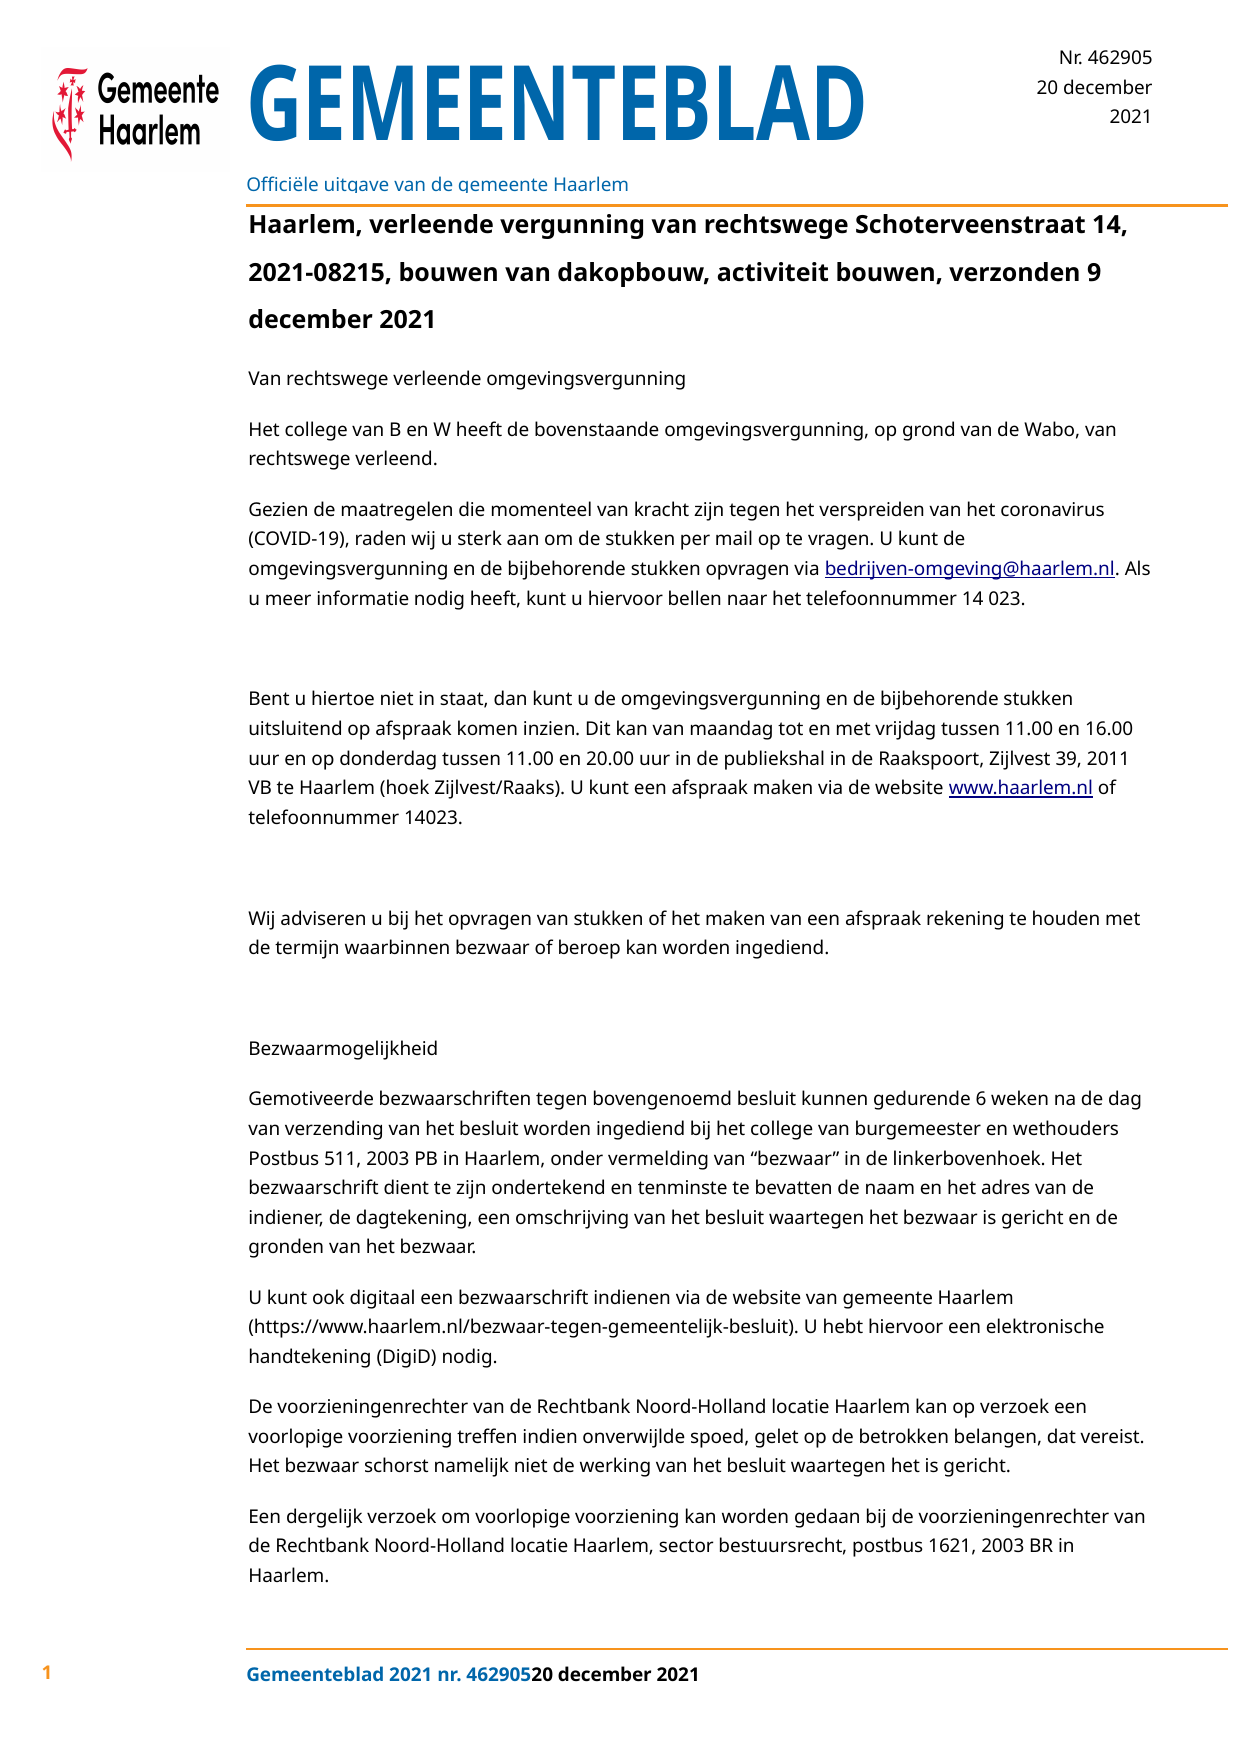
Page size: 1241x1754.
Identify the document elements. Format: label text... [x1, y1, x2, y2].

text Het college van B en W heeft de bovenstaande omgevingsvergunning, op grond van de Wabo, van rechtswege verleend. [248, 416, 1152, 471]
text Gezien de maatregelen die momenteel van kracht zijn tegen het verspreiden van het coronavirus (COVID-19), raden wij u sterk aan om de stukken per mail op te vragen. U kunt de omgevingsvergunning en de bijbehorende stukken opvragen via bedrijven-omgeving@haarlem.nl. Als u meer informatie nodig heeft, kunt u hiervoor bellen naar het telefoonnummer 14 023. [248, 496, 1152, 610]
text Haarlem, verleende vergunning van rechtswege Schoterveenstraat 14, 2021-08215, bouwen van dakopbouw, activiteit bouwen, verzonden 9 december 2021 [248, 207, 1152, 336]
text Wij adviseren u bij het opvragen van stukken of het maken van een afspraak rekening te houden met de termijn waarbinnen bezwaar of beroep kan worden ingediend. [248, 905, 1152, 960]
text Een dergelijk verzoek om voorlopige voorziening kan worden gedaan bij de voorzieningenrechter van de Rechtbank Noord-Holland locatie Haarlem, sector bestuursrecht, postbus 1621, 2003 BR in Haarlem. [248, 1503, 1152, 1588]
text Bent u hiertoe niet in staat, dan kunt u de omgevingsvergunning en de bijbehorende stukken uitsluitend op afspraak komen inzien. Dit kan van maandag tot en met vrijdag tussen 11.00 en 16.00 uur en op donderdag tussen 11.00 en 20.00 uur in de publiekshal in de Raakspoort, Zijlvest 39, 2011 VB te Haarlem (hoek Zijlvest/Raaks). U kunt een afspraak maken via de website www.haarlem.nl of telefoonnummer 14023. [248, 686, 1152, 829]
text U kunt ook digitaal een bezwaarschrift indienen via de website van gemeente Haarlem (https://www.haarlem.nl/bezwaar-tegen-gemeentelijk-besluit). U hebt hiervoor een elektronische handtekening (DigiD) nodig. [248, 1284, 1152, 1369]
text Van rechtswege verleende omgevingsvergunning [248, 366, 1152, 391]
text Gemotiveerde bezwaarschriften tegen bovengenoemd besluit kunnen gedurende 6 weken na de dag van verzending van het besluit worden ingediend bij het college van burgemeester en wethouders Postbus 511, 2003 PB in Haarlem, onder vermelding van “bezwaar” in de linkerbovenhoek. Het bezwaarschrift dient te zijn ondertekend en tenminste te bevatten de naam en het adres van de indiener, de dagtekening, een omschrijving van het besluit waartegen het bezwaar is gericht en de gronden van het bezwaar. [248, 1086, 1152, 1259]
text Bezwaarmogelijkheid [248, 1035, 1152, 1061]
text De voorzieningenrechter van de Rechtbank Noord-Holland locatie Haarlem kan op verzoek een voorlopige voorziening treffen indien onverwijlde spoed, gelet op de betrokken belangen, dat vereist. Het bezwaar schorst namelijk niet de werking van het besluit waartegen het is gericht. [248, 1393, 1152, 1478]
picture [41, 47, 231, 172]
